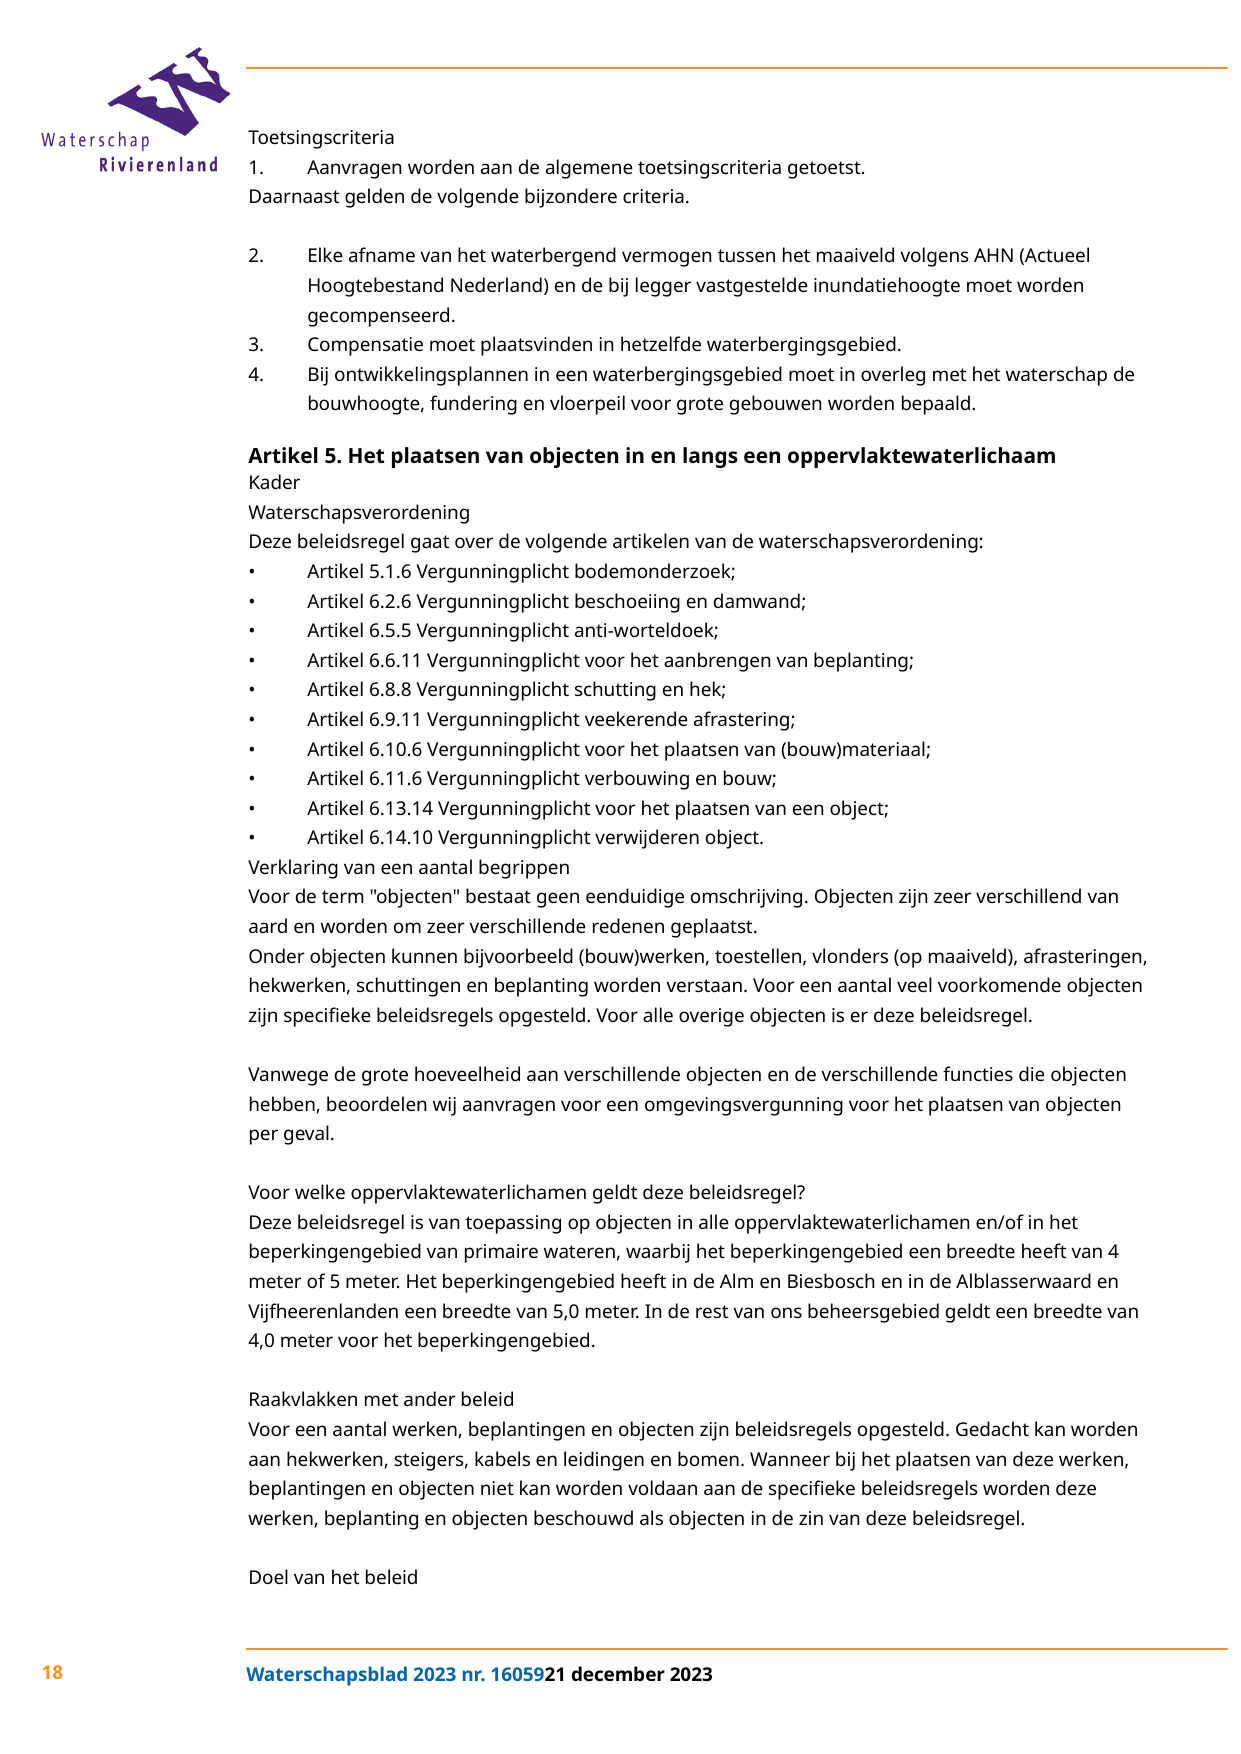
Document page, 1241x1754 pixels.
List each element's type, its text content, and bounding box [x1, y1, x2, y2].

picture [41, 47, 231, 172]
text Voor de term "objecten" bestaat geen eenduidige omschrijving. Objecten zijn zeer verschillend van aard en worden om zeer verschillende redenen geplaatst. [248, 884, 1152, 939]
text Voor een aantal werken, beplantingen en objecten zijn beleidsregels opgesteld. Gedacht kan worden aan hekwerken, steigers, kabels en leidingen en bomen. Wanneer bij het plaatsen van deze werken, beplantingen en objecten niet kan worden voldaan aan de specifieke beleidsregels worden deze werken, beplanting en objecten beschouwd als objecten in de zin van deze beleidsregel. [248, 1416, 1152, 1531]
text Deze beleidsregel gaat over de volgende artikelen van de waterschapsverordening: [248, 529, 1152, 554]
list Bij ontwikkelingsplannen in een waterbergingsgebied moet in overleg met het waterschap de bouwhoogte, fundering en vloerpeil voor grote gebouwen worden bepaald. [248, 361, 1152, 416]
list Artikel 6.11.6 Vergunningplicht verbouwing en bouw; [248, 765, 1152, 791]
list Artikel 5.1.6 Vergunningplicht bodemonderzoek; [248, 558, 1152, 584]
list Aanvragen worden aan de algemene toetsingscriteria getoetst. [248, 154, 1152, 180]
text Deze beleidsregel is van toepassing op objecten in alle oppervlaktewaterlichamen en/of in het beperkingengebied van primaire wateren, waarbij het beperkingengebied een breedte heeft van 4 meter of 5 meter. Het beperkingengebied heeft in de Alm en Biesbosch en in de Alblasserwaard en Vijfheerenlanden een breedte van 5,0 meter. In de rest van ons beheersgebied geldt een breedte van 4,0 meter voor het beperkingengebied. [248, 1209, 1152, 1353]
text Vanwege de grote hoeveelheid aan verschillende objecten en de verschillende functies die objecten hebben, beoordelen wij aanvragen voor een omgevingsvergunning voor het plaatsen van objecten per geval. [248, 1061, 1152, 1146]
list Artikel 6.5.5 Vergunningplicht anti-worteldoek; [248, 617, 1152, 643]
text Onder objecten kunnen bijvoorbeeld (bouw)werken, toestellen, vlonders (op maaiveld), afrasteringen, hekwerken, schuttingen en beplanting worden verstaan. Voor een aantal veel voorkomende objecten zijn specifieke beleidsregels opgesteld. Voor alle overige objecten is er deze beleidsregel. [248, 943, 1152, 1028]
text Artikel 5. Het plaatsen van objecten in en langs een oppervlaktewaterlichaam [248, 441, 1152, 469]
list Artikel 6.9.11 Vergunningplicht veekerende afrastering; [248, 706, 1152, 732]
list Artikel 6.13.14 Vergunningplicht voor het plaatsen van een object; [248, 795, 1152, 821]
list Artikel 6.14.10 Vergunningplicht verwijderen object. [248, 824, 1152, 850]
list Elke afname van het waterbergend vermogen tussen het maaiveld volgens AHN (Actueel Hoogtebestand Nederland) en de bij legger vastgestelde inundatiehoogte moet worden gecompenseerd. [248, 243, 1152, 328]
text Kader [248, 469, 1152, 495]
text Waterschapsverordening [248, 499, 1152, 525]
text Toetsingscriteria [248, 124, 1152, 150]
text Raakvlakken met ander beleid [248, 1387, 1152, 1412]
list Artikel 6.6.11 Vergunningplicht voor het aanbrengen van beplanting; [248, 647, 1152, 673]
list Artikel 6.2.6 Vergunningplicht beschoeiing en damwand; [248, 588, 1152, 613]
list Artikel 6.10.6 Vergunningplicht voor het plaatsen van (bouw)materiaal; [248, 736, 1152, 761]
list Artikel 6.8.8 Vergunningplicht schutting en hek; [248, 677, 1152, 702]
text Daarnaast gelden de volgende bijzondere criteria. [248, 183, 1152, 209]
list Compensatie moet plaatsvinden in hetzelfde waterbergingsgebied. [248, 331, 1152, 357]
text Doel van het beleid [248, 1564, 1152, 1590]
text Verklaring van een aantal begrippen [248, 854, 1152, 880]
text Voor welke oppervlaktewaterlichamen geldt deze beleidsregel? [248, 1179, 1152, 1205]
